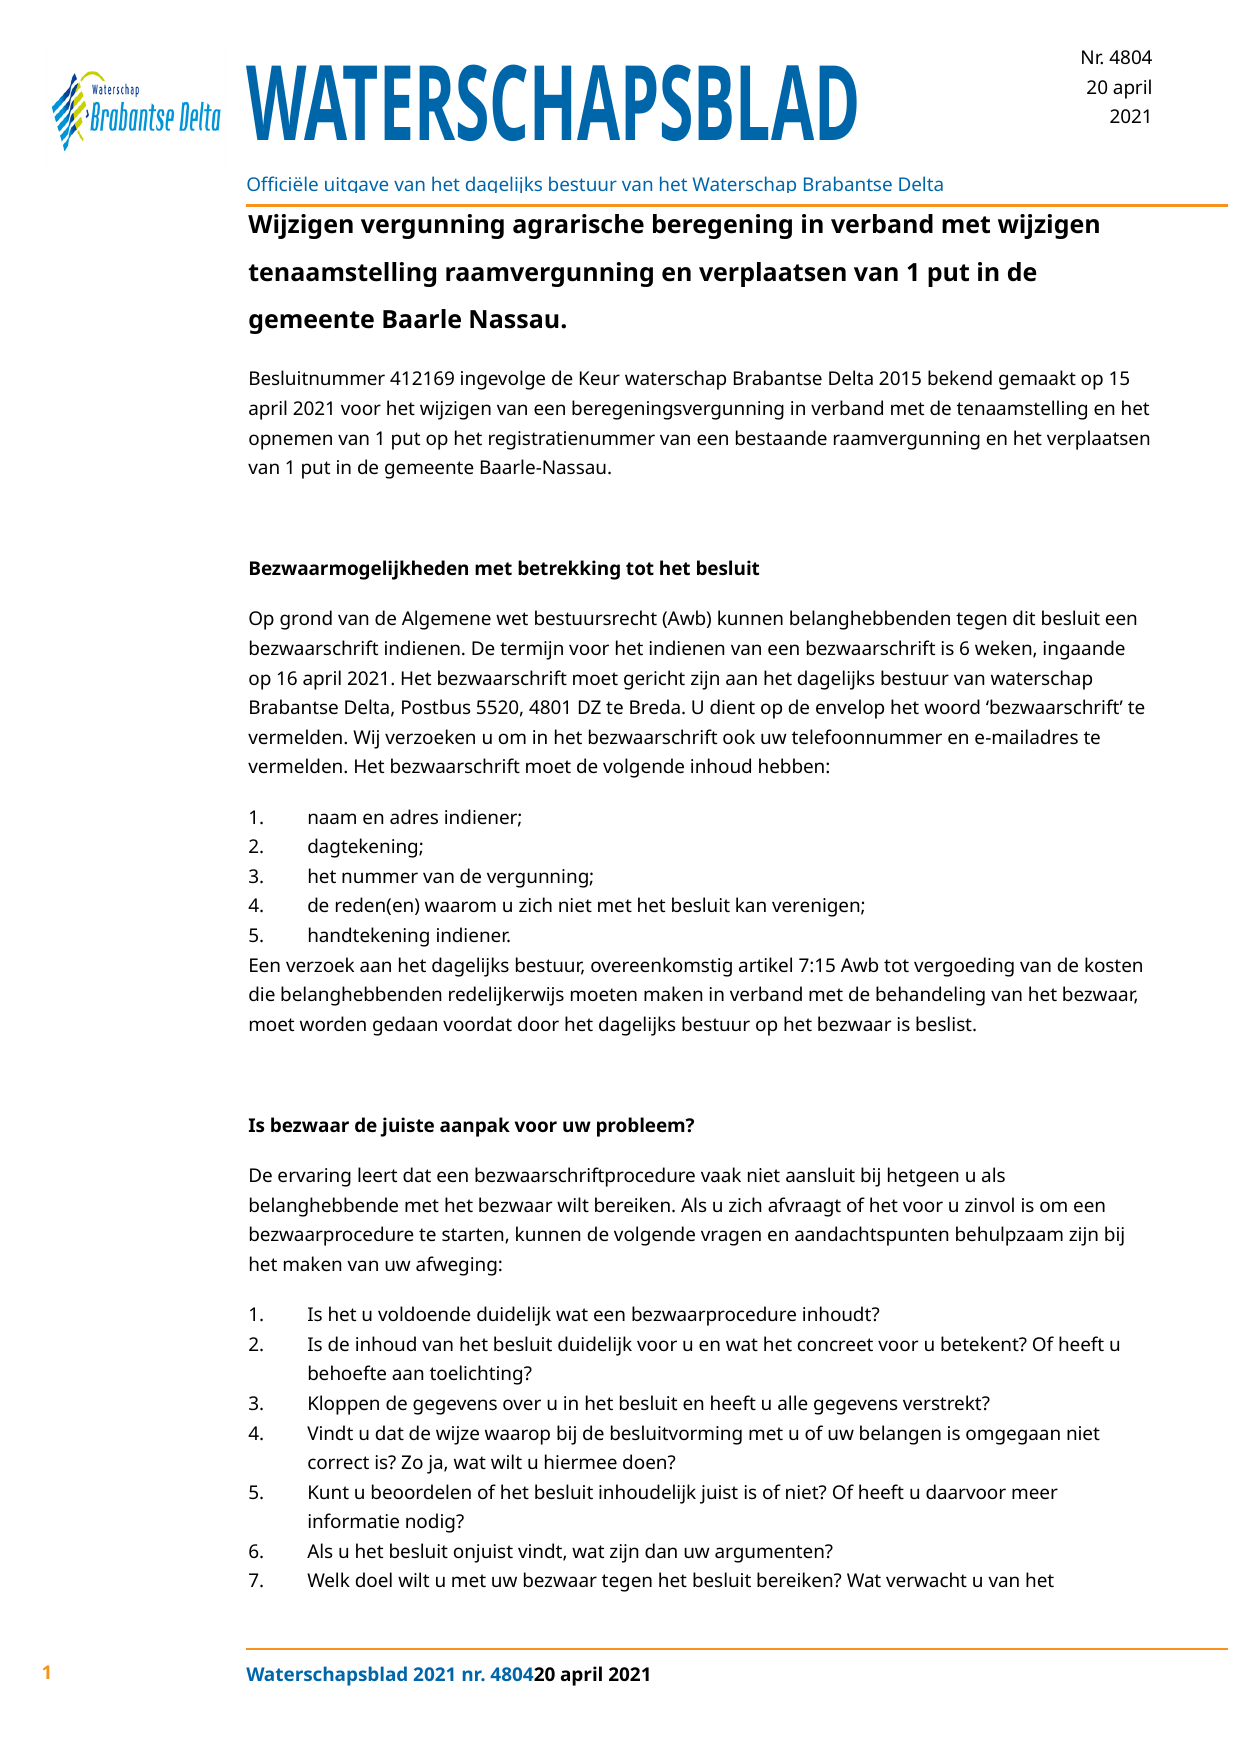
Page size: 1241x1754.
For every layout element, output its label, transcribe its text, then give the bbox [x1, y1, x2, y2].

picture [41, 47, 231, 172]
list de reden(en) waarom u zich niet met het besluit kan verenigen; [248, 893, 1152, 918]
text Is bezwaar de juiste aanpak voor uw probleem? [248, 1112, 1152, 1137]
list Kunt u beoordelen of het besluit inhoudelijk juist is of niet? Of heeft u daarvoor meer informatie nodig? [248, 1479, 1152, 1534]
text Een verzoek aan het dagelijks bestuur, overeenkomstig artikel 7:15 Awb tot vergoeding van de kosten die belanghebbenden redelijkerwijs moeten maken in verband met de behandeling van het bezwaar, moet worden gedaan voordat door het dagelijks bestuur op het bezwaar is beslist. [248, 952, 1152, 1037]
list Is de inhoud van het besluit duidelijk voor u en wat het concreet voor u betekent? Of heeft u behoefte aan toelichting? [248, 1331, 1152, 1386]
list Kloppen de gegevens over u in het besluit en heeft u alle gegevens verstrekt? [248, 1390, 1152, 1416]
list Als u het besluit onjuist vindt, wat zijn dan uw argumenten? [248, 1538, 1152, 1564]
list Is het u voldoende duidelijk wat een bezwaarprocedure inhoudt? [248, 1301, 1152, 1327]
list dagtekening; [248, 833, 1152, 859]
text Besluitnummer 412169 ingevolge de Keur waterschap Brabantse Delta 2015 bekend gemaakt op 15 april 2021 voor het wijzigen van een beregeningsvergunning in verband met de tenaamstelling en het opnemen van 1 put op het registratienummer van een bestaande raamvergunning en het verplaatsen van 1 put in de gemeente Baarle-Nassau. [248, 366, 1152, 480]
text Bezwaarmogelijkheden met betrekking tot het besluit [248, 555, 1152, 581]
text Wijzigen vergunning agrarische beregening in verband met wijzigen tenaamstelling raamvergunning en verplaatsen van 1 put in de gemeente Baarle Nassau. [248, 207, 1152, 336]
list het nummer van de vergunning; [248, 863, 1152, 889]
text Op grond van de Algemene wet bestuursrecht (Awb) kunnen belanghebbenden tegen dit besluit een bezwaarschrift indienen. De termijn voor het indienen van een bezwaarschrift is 6 weken, ingaande op 16 april 2021. Het bezwaarschrift moet gericht zijn aan het dagelijks bestuur van waterschap Brabantse Delta, Postbus 5520, 4801 DZ te Breda. U dient op de envelop het woord ‘bezwaarschrift’ te vermelden. Wij verzoeken u om in het bezwaarschrift ook uw telefoonnummer en e‑mailadres te vermelden. Het bezwaarschrift moet de volgende inhoud hebben: [248, 606, 1152, 779]
list handtekening indiener. [248, 922, 1152, 948]
list Vindt u dat de wijze waarop bij de besluitvorming met u of uw belangen is omgegaan niet correct is? Zo ja, wat wilt u hiermee doen? [248, 1420, 1152, 1475]
list Welk doel wilt u met uw bezwaar tegen het besluit bereiken? Wat verwacht u van het [248, 1568, 1152, 1593]
list naam en adres indiener; [248, 804, 1152, 829]
text De ervaring leert dat een bezwaarschriftprocedure vaak niet aansluit bij hetgeen u als belanghebbende met het bezwaar wilt bereiken. Als u zich afvraagt of het voor u zinvol is om een bezwaarprocedure te starten, kunnen de volgende vragen en aandachtspunten behulpzaam zijn bij het maken van uw afweging: [248, 1162, 1152, 1277]
